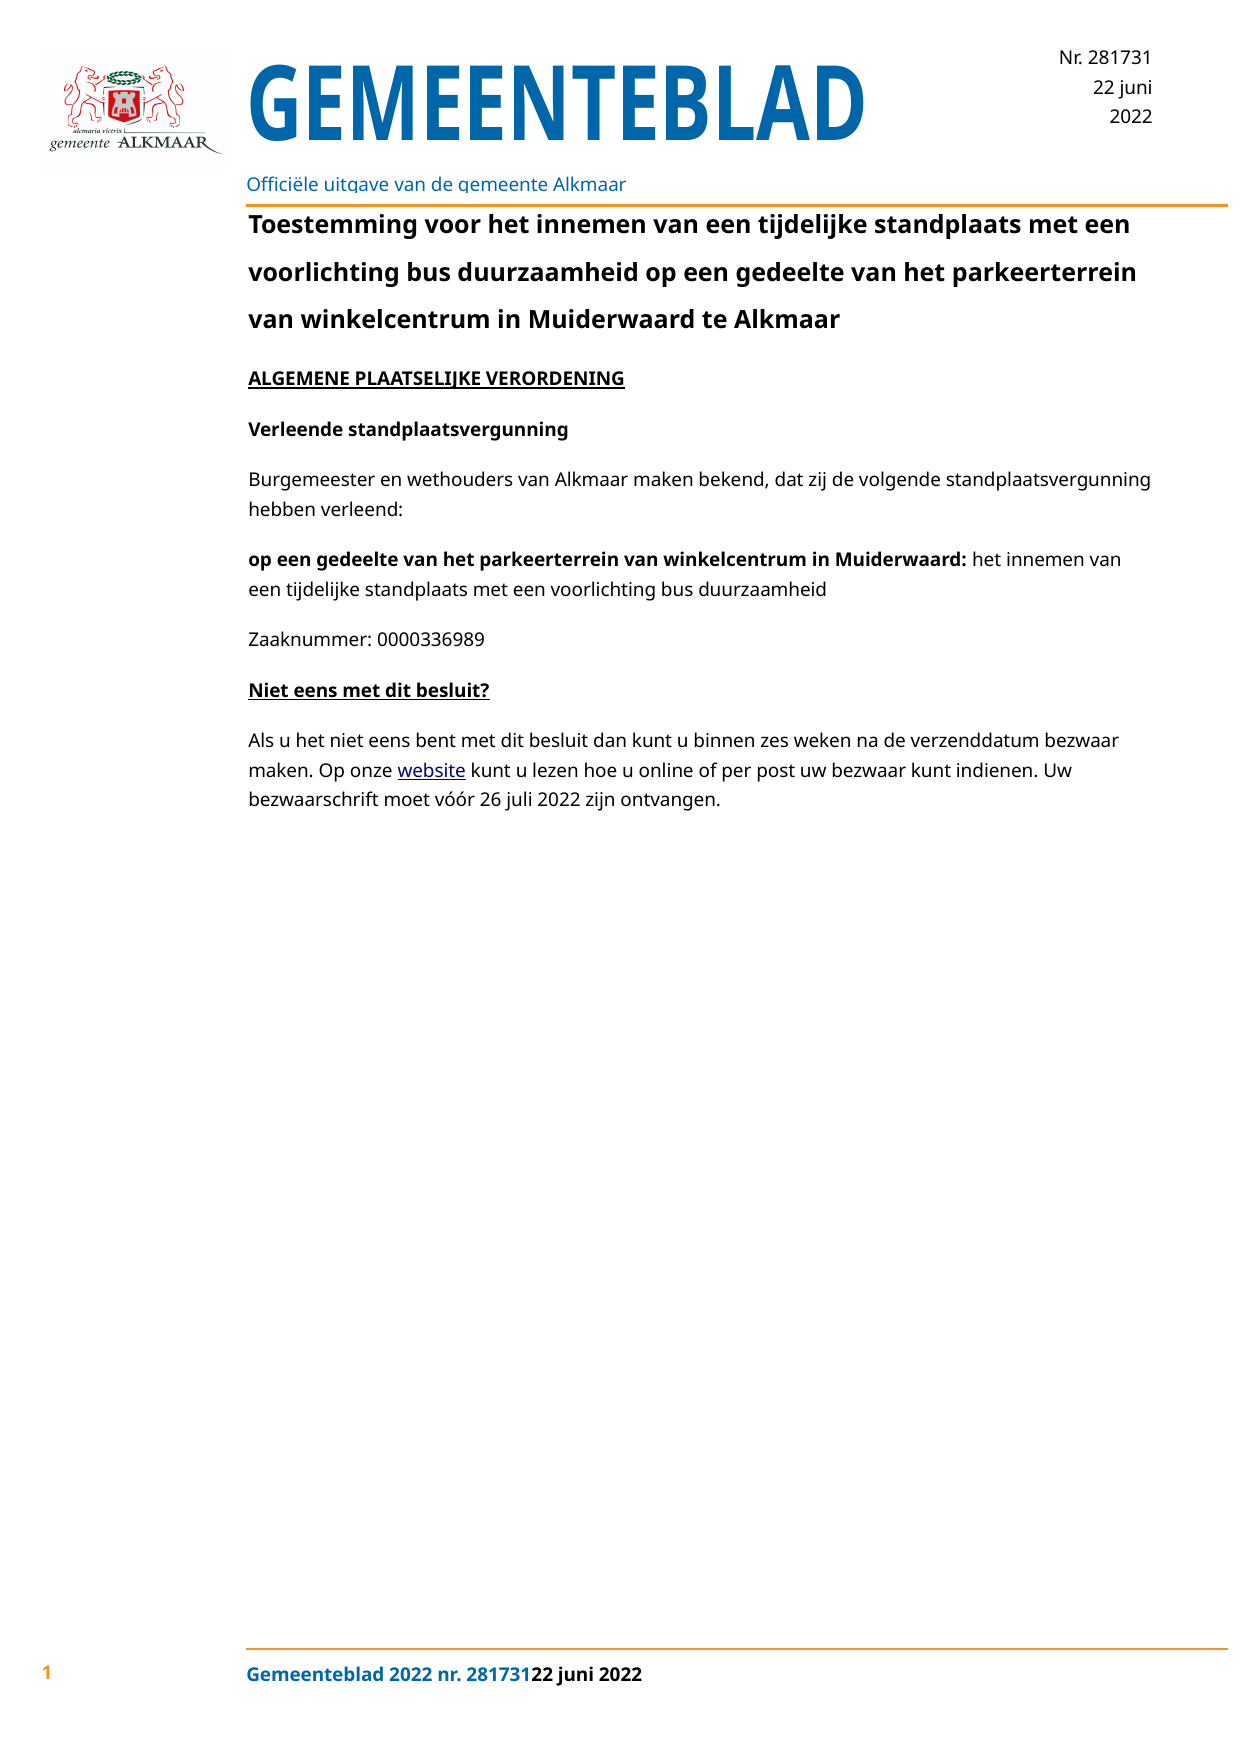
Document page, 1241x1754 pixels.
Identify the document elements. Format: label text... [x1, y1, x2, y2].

picture [41, 47, 231, 172]
text Zaaknummer: 0000336989 [248, 626, 1152, 652]
text Burgemeester en wethouders van Alkmaar maken bekend, dat zij de volgende standplaatsvergunning hebben verleend: [248, 466, 1152, 522]
text Verleende standplaatsvergunning [248, 416, 1152, 442]
text op een gedeelte van het parkeerterrein van winkelcentrum in Muiderwaard: het innemen van een tijdelijke standplaats met een voorlichting bus duurzaamheid [248, 546, 1152, 602]
text Toestemming voor het innemen van een tijdelijke standplaats met een voorlichting bus duurzaamheid op een gedeelte van het parkeerterrein van winkelcentrum in Muiderwaard te Alkmaar [248, 207, 1152, 336]
text Niet eens met dit besluit? [248, 677, 1152, 702]
text Als u het niet eens bent met dit besluit dan kunt u binnen zes weken na de verzenddatum bezwaar maken. Op onze website kunt u lezen hoe u online of per post uw bezwaar kunt indienen. Uw bezwaarschrift moet vóór 26 juli 2022 zijn ontvangen. [248, 727, 1152, 812]
text ALGEMENE PLAATSELIJKE VERORDENING [248, 366, 1152, 391]
